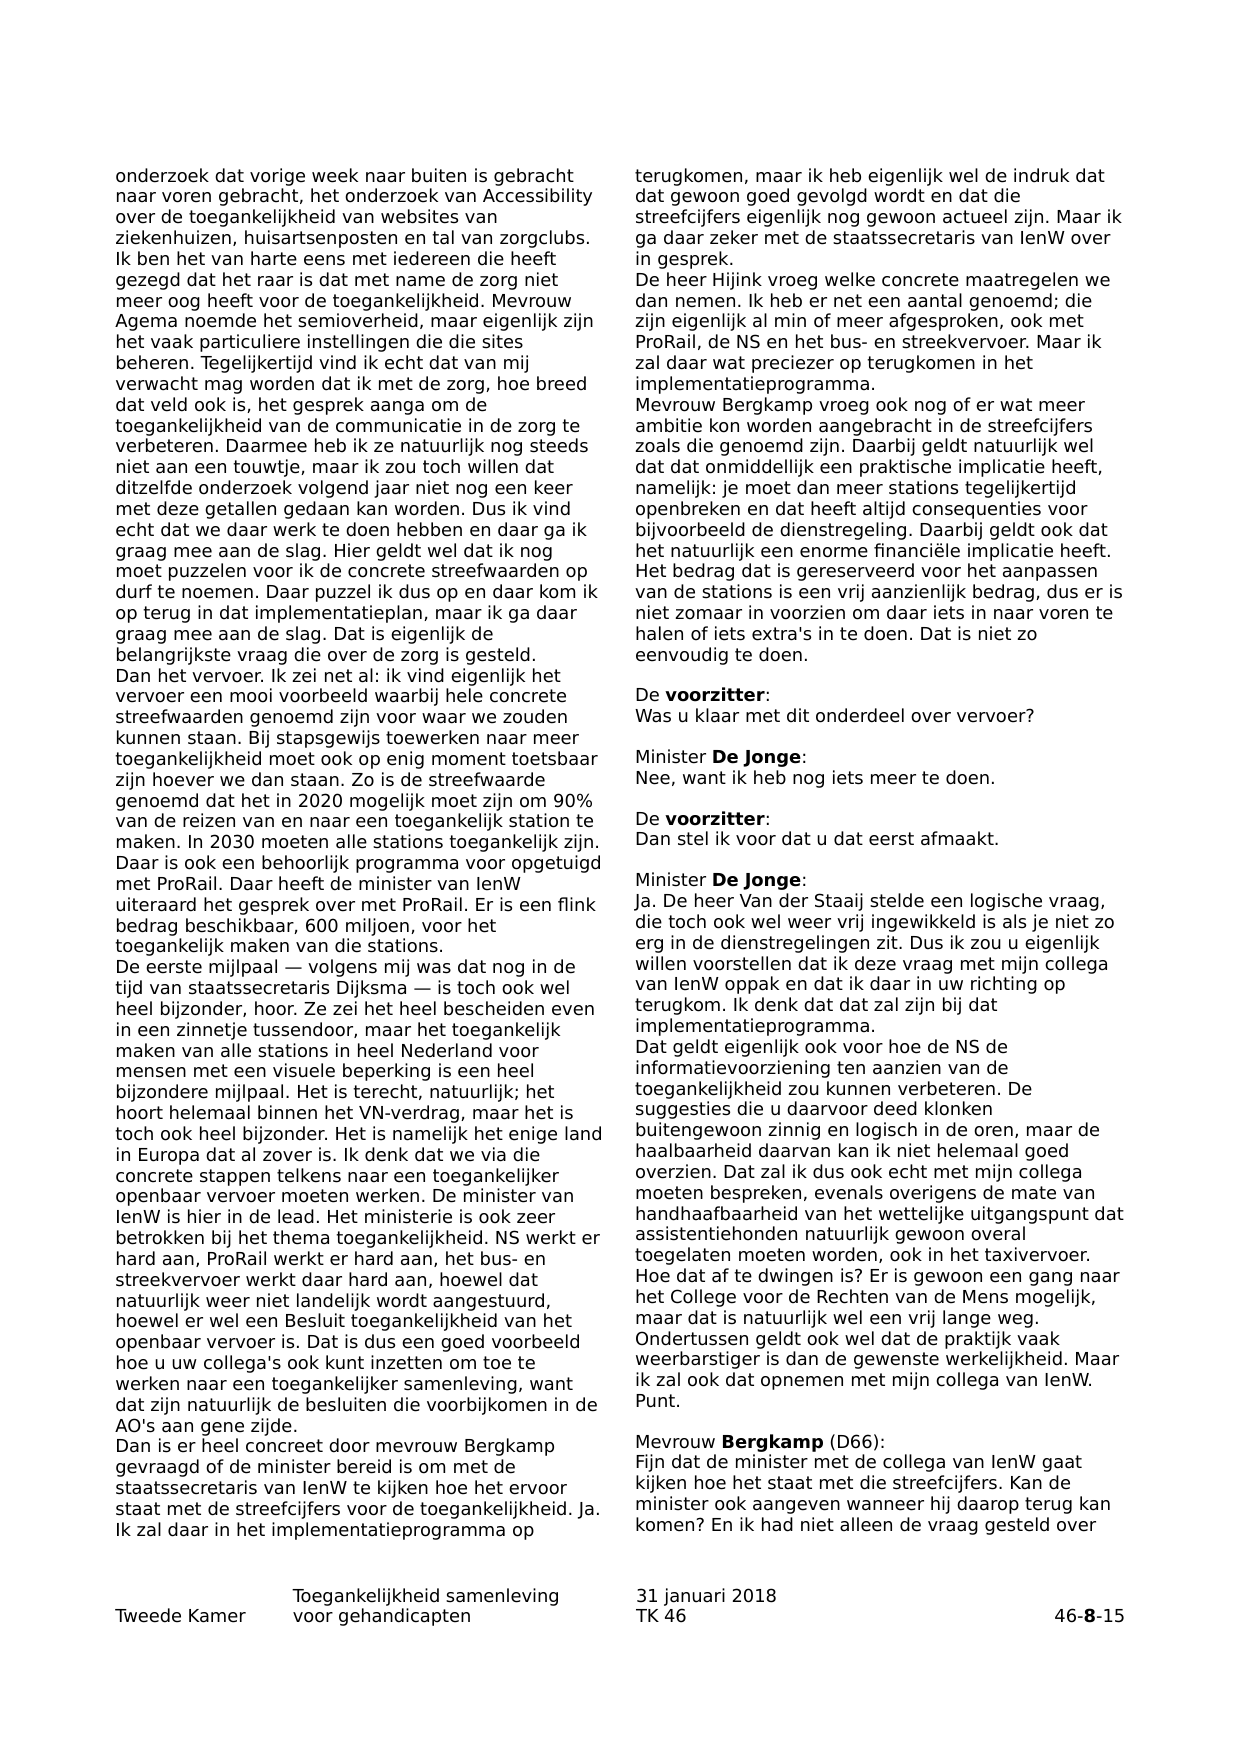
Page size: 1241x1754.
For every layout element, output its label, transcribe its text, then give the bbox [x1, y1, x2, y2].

text De voorzitter: [635, 685, 1125, 706]
text De voorzitter: [635, 808, 1125, 829]
text Mevrouw Bergkamp vroeg ook nog of er wat meer ambitie kon worden aangebracht in de streefcijfers zoals die genoemd zijn. Daarbij geldt natuurlijk wel dat dat onmiddellijk een praktische implicatie heeft, namelijk: je moet dan meer stations tegelijkertijd openbreken en dat heeft altijd consequenties voor bijvoorbeeld de dienstregeling. Daarbij geldt ook dat het natuurlijk een enorme financiële implicatie heeft. Het bedrag dat is gereserveerd voor het aanpassen van de stations is een vrij aanzienlijk bedrag, dus er is niet zomaar in voorzien om daar iets in naar voren te halen of iets extra's in te doen. Dat is niet zo eenvoudig te doen. [635, 394, 1125, 665]
text Dan stel ik voor dat u dat eerst afmaakt. [635, 829, 1125, 850]
text Minister De Jonge: [635, 747, 1125, 768]
text Minister De Jonge: [635, 870, 1125, 891]
text Nee, want ik heb nog iets meer te doen. [635, 768, 1125, 788]
text Fijn dat de minister met de collega van IenW gaat kijken hoe het staat met die streefcijfers. Kan de minister ook aangeven wanneer hij daarop terug kan komen? En ik had niet alleen de vraag gesteld over [635, 1452, 1125, 1536]
text De eerste mijlpaal — volgens mij was dat nog in de tijd van staatssecretaris Dijksma — is toch ook wel heel bijzonder, hoor. Ze zei het heel bescheiden even in een zinnetje tussendoor, maar het toegankelijk maken van alle stations in heel Nederland voor mensen met een visuele beperking is een heel bijzondere mijlpaal. Het is terecht, natuurlijk; het hoort helemaal binnen het VN-verdrag, maar het is toch ook heel bijzonder. Het is namelijk het enige land in Europa dat al zover is. Ik denk dat we via die concrete stappen telkens naar een toegankelijker openbaar vervoer moeten werken. De minister van IenW is hier in de lead. Het ministerie is ook zeer betrokken bij het thema toegankelijkheid. NS werkt er hard aan, ProRail werkt er hard aan, het bus- en streekvervoer werkt daar hard aan, hoewel dat natuurlijk weer niet landelijk wordt aangestuurd, hoewel er wel een Besluit toegankelijkheid van het openbaar vervoer is. Dat is dus een goed voorbeeld hoe u uw collega's ook kunt inzetten om toe te werken naar een toegankelijker samenleving, want dat zijn natuurlijk de besluiten die voorbijkomen in de AO's aan gene zijde. [115, 957, 605, 1436]
text Dan het vervoer. Ik zei net al: ik vind eigenlijk het vervoer een mooi voorbeeld waarbij hele concrete streefwaarden genoemd zijn voor waar we zouden kunnen staan. Bij stapsgewijs toewerken naar meer toegankelijkheid moet ook op enig moment toetsbaar zijn hoever we dan staan. Zo is de streefwaarde genoemd dat het in 2020 mogelijk moet zijn om 90% van de reizen van en naar een toegankelijk station te maken. In 2030 moeten alle stations toegankelijk zijn. Daar is ook een behoorlijk programma voor opgetuigd met ProRail. Daar heeft de minister van IenW uiteraard het gesprek over met ProRail. Er is een flink bedrag beschikbaar, 600 miljoen, voor het toegankelijk maken van die stations. [115, 665, 605, 957]
text onderzoek dat vorige week naar buiten is gebracht naar voren gebracht, het onderzoek van Accessibility over de toegankelijkheid van websites van ziekenhuizen, huisartsenposten en tal van zorgclubs. Ik ben het van harte eens met iedereen die heeft gezegd dat het raar is dat met name de zorg niet meer oog heeft voor de toegankelijkheid. Mevrouw Agema noemde het semioverheid, maar eigenlijk zijn het vaak particuliere instellingen die die sites beheren. Tegelijkertijd vind ik echt dat van mij verwacht mag worden dat ik met de zorg, hoe breed dat veld ook is, het gesprek aanga om de toegankelijkheid van de communicatie in de zorg te verbeteren. Daarmee heb ik ze natuurlijk nog steeds niet aan een touwtje, maar ik zou toch willen dat ditzelfde onderzoek volgend jaar niet nog een keer met deze getallen gedaan kan worden. Dus ik vind echt dat we daar werk te doen hebben en daar ga ik graag mee aan de slag. Hier geldt wel dat ik nog moet puzzelen voor ik de concrete streefwaarden op durf te noemen. Daar puzzel ik dus op en daar kom ik op terug in dat implementatieplan, maar ik ga daar graag mee aan de slag. Dat is eigenlijk de belangrijkste vraag die over de zorg is gesteld. [115, 165, 605, 665]
text Ja. De heer Van der Staaij stelde een logische vraag, die toch ook wel weer vrij ingewikkeld is als je niet zo erg in de dienstregelingen zit. Dus ik zou u eigenlijk willen voorstellen dat ik deze vraag met mijn collega van IenW oppak en dat ik daar in uw richting op terugkom. Ik denk dat dat zal zijn bij dat implementatieprogramma. [635, 891, 1125, 1037]
text terugkomen, maar ik heb eigenlijk wel de indruk dat dat gewoon goed gevolgd wordt en dat die streefcijfers eigenlijk nog gewoon actueel zijn. Maar ik ga daar zeker met de staatssecretaris van IenW over in gesprek. [635, 165, 1125, 269]
text Dat geldt eigenlijk ook voor hoe de NS de informatievoorziening ten aanzien van de toegankelijkheid zou kunnen verbeteren. De suggesties die u daarvoor deed klonken buitengewoon zinnig en logisch in de oren, maar de haalbaarheid daarvan kan ik niet helemaal goed overzien. Dat zal ik dus ook echt met mijn collega moeten bespreken, evenals overigens de mate van handhaafbaarheid van het wettelijke uitgangspunt dat assistentiehonden natuurlijk gewoon overal toegelaten moeten worden, ook in het taxivervoer. Hoe dat af te dwingen is? Er is gewoon een gang naar het College voor de Rechten van de Mens mogelijk, maar dat is natuurlijk wel een vrij lange weg. Ondertussen geldt ook wel dat de praktijk vaak weerbarstiger is dan de gewenste werkelijkheid. Maar ik zal ook dat opnemen met mijn collega van IenW. Punt. [635, 1037, 1125, 1412]
text Dan is er heel concreet door mevrouw Bergkamp gevraagd of de minister bereid is om met de staatssecretaris van IenW te kijken hoe het ervoor staat met de streefcijfers voor de toegankelijkheid. Ja. Ik zal daar in het implementatieprogramma op [115, 1436, 605, 1540]
text De heer Hijink vroeg welke concrete maatregelen we dan nemen. Ik heb er net een aantal genoemd; die zijn eigenlijk al min of meer afgesproken, ook met ProRail, de NS en het bus- en streekvervoer. Maar ik zal daar wat preciezer op terugkomen in het implementatieprogramma. [635, 269, 1125, 394]
text Mevrouw Bergkamp (D66): [635, 1432, 1125, 1452]
text Was u klaar met dit onderdeel over vervoer? [635, 706, 1125, 727]
